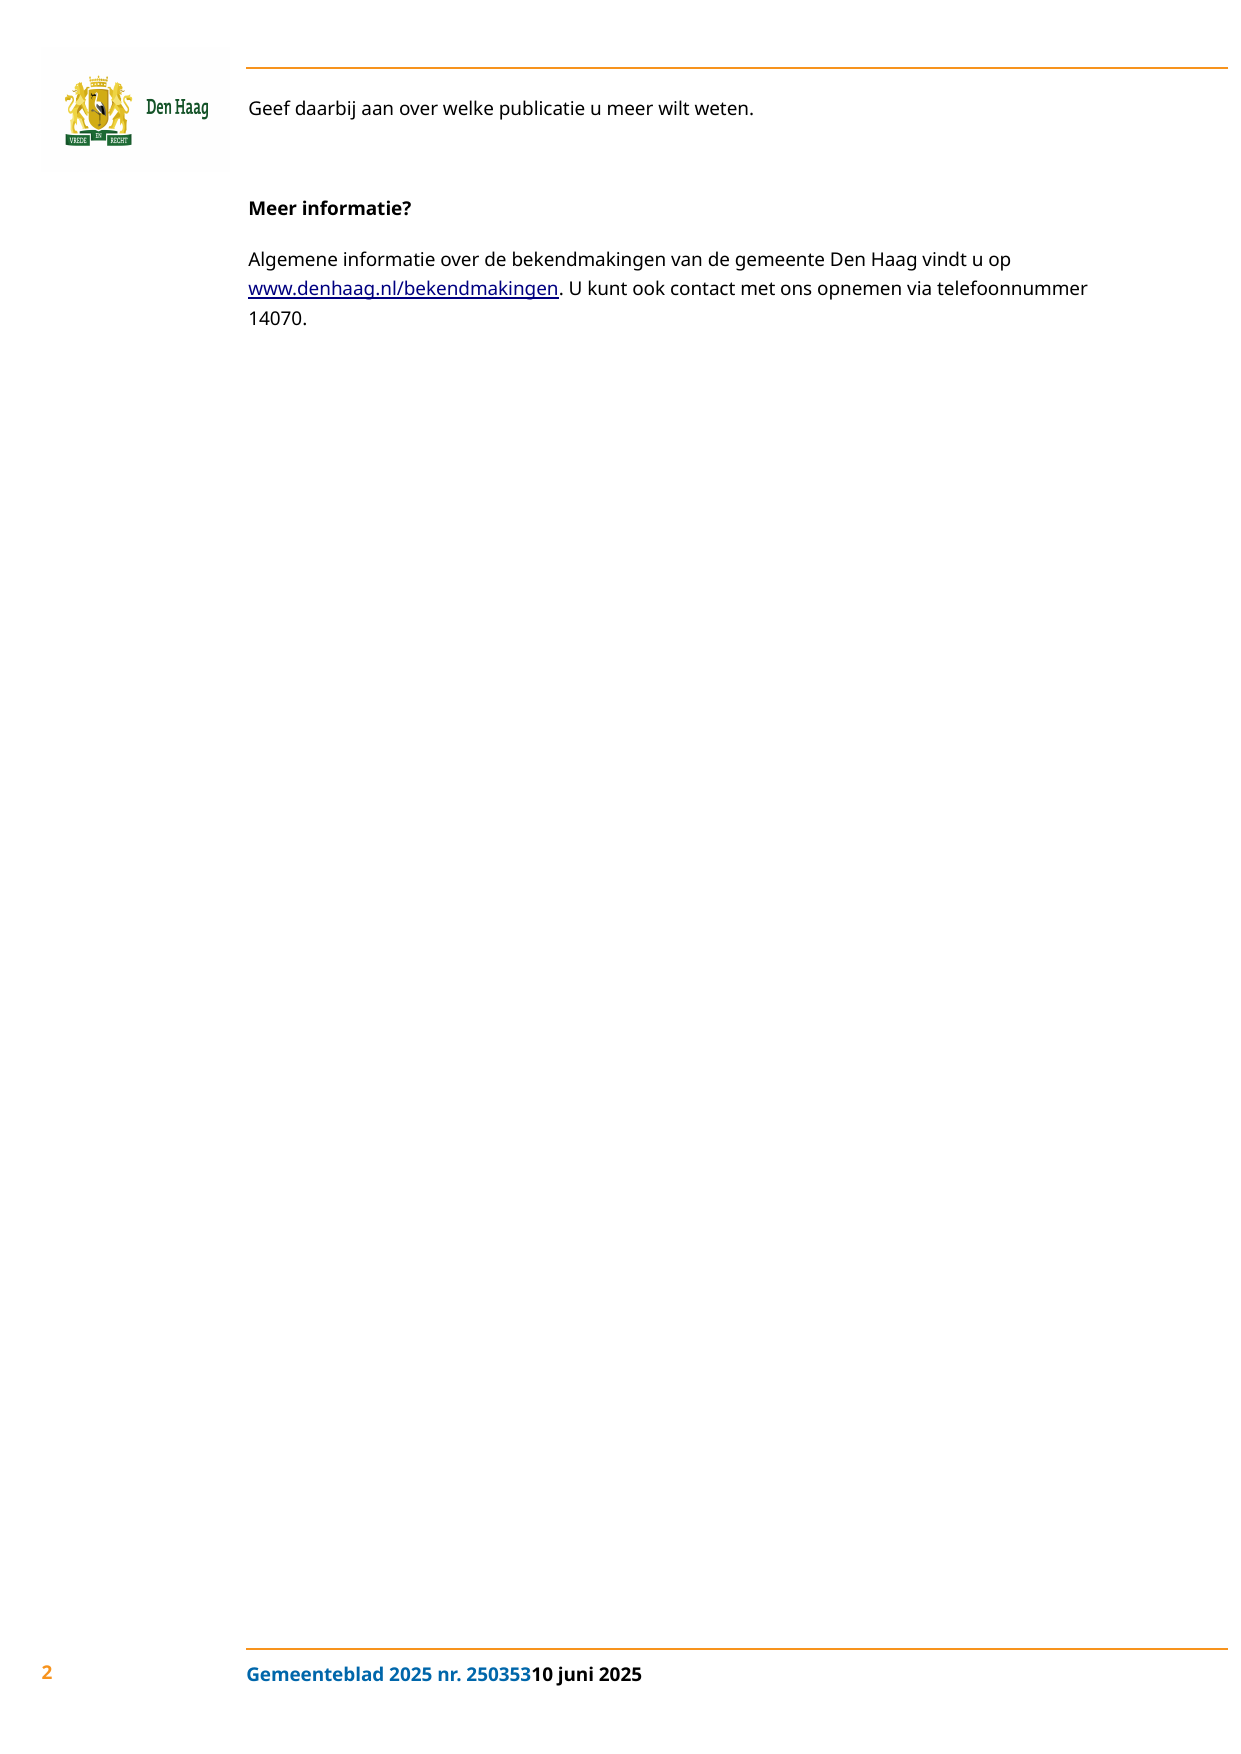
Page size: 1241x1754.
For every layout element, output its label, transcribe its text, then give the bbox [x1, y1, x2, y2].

text Geef daarbij aan over welke publicatie u meer wilt weten. [248, 95, 1152, 121]
text Meer informatie? [248, 196, 1152, 221]
picture [41, 47, 231, 172]
text Algemene informatie over de bekendmakingen van de gemeente Den Haag vindt u op www.denhaag.nl/bekendmakingen. U kunt ook contact met ons opnemen via telefoonnummer 14070. [248, 246, 1152, 331]
